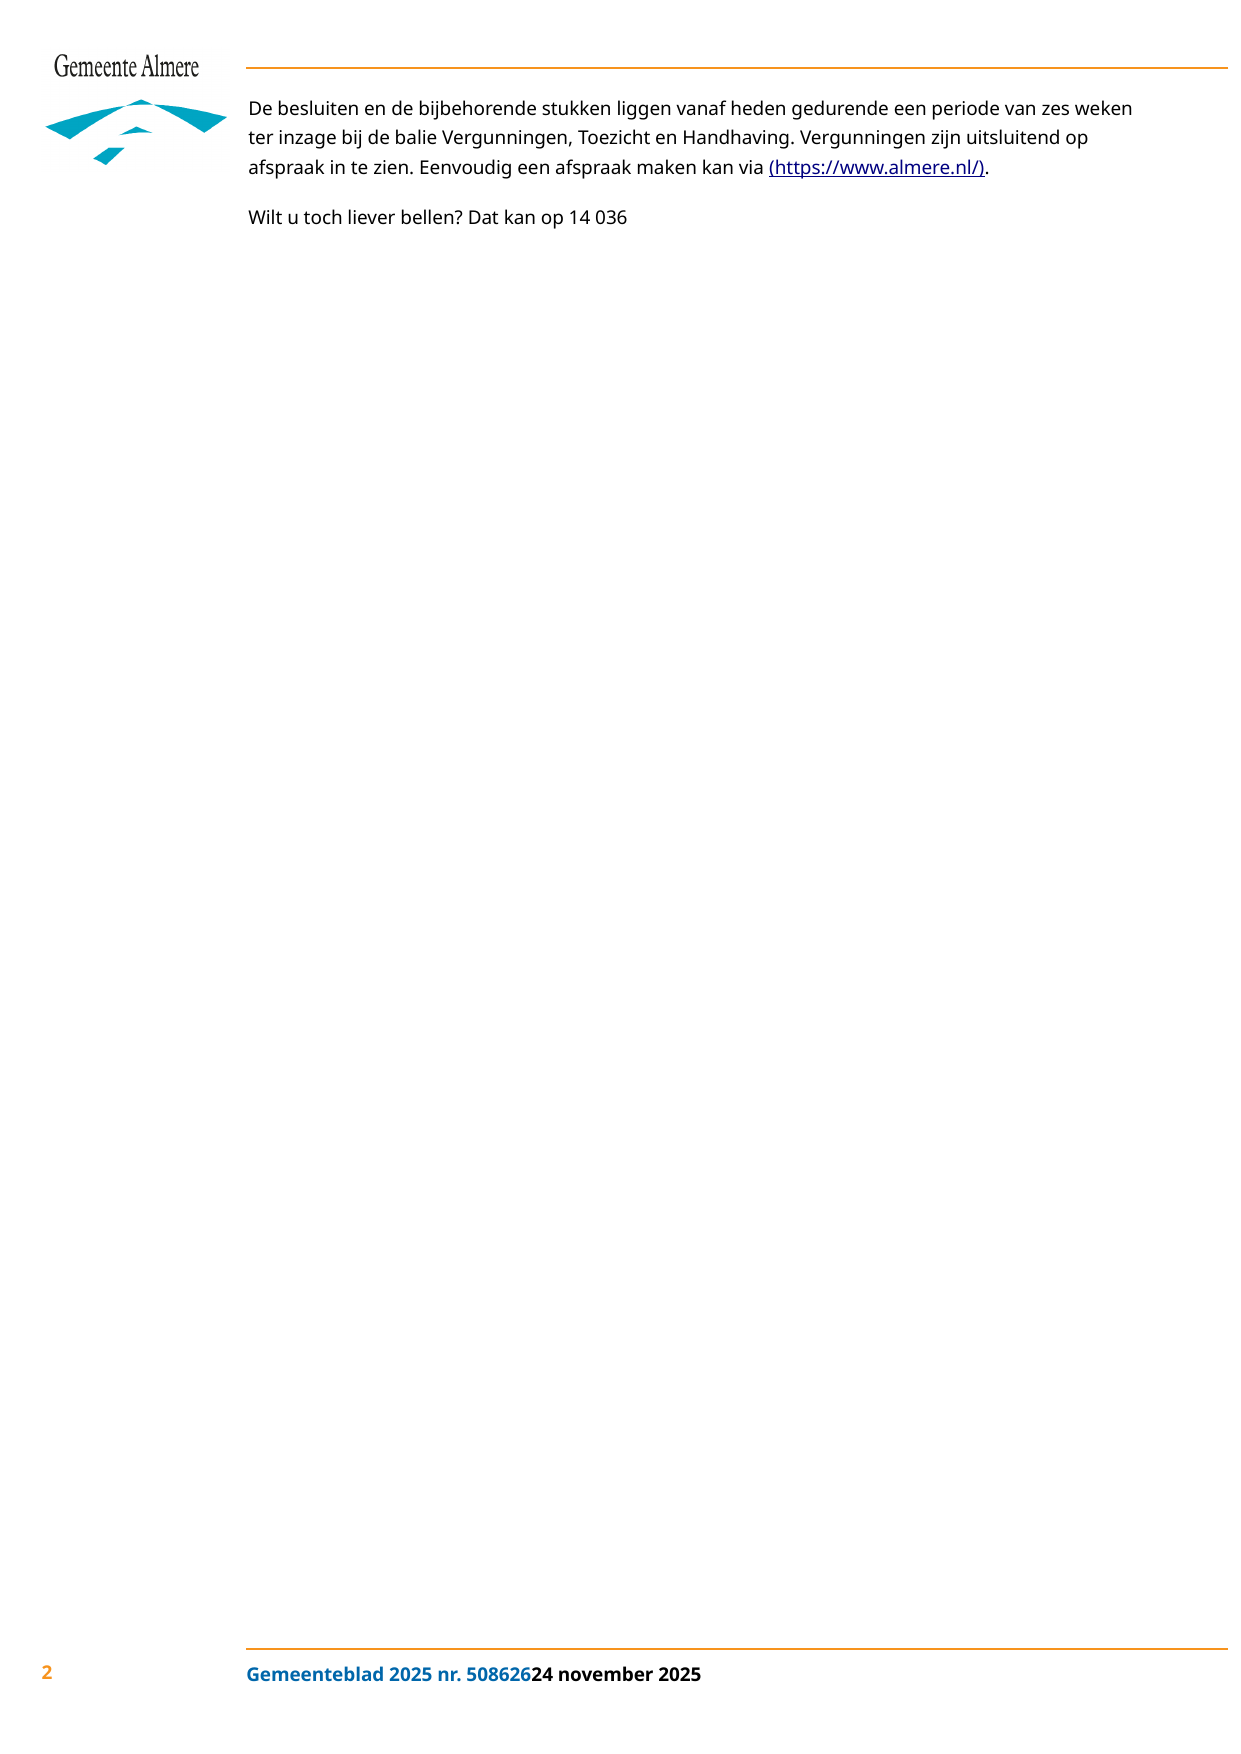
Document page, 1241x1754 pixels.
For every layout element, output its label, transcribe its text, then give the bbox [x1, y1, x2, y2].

picture [41, 47, 231, 172]
text Wilt u toch liever bellen? Dat kan op 14 036 [248, 204, 1152, 230]
text De besluiten en de bijbehorende stukken liggen vanaf heden gedurende een periode van zes weken ter inzage bij de balie Vergunningen, Toezicht en Handhaving. Vergunningen zijn uitsluitend op afspraak in te zien. Eenvoudig een afspraak maken kan via (https://www.almere.nl/). [248, 95, 1152, 180]
